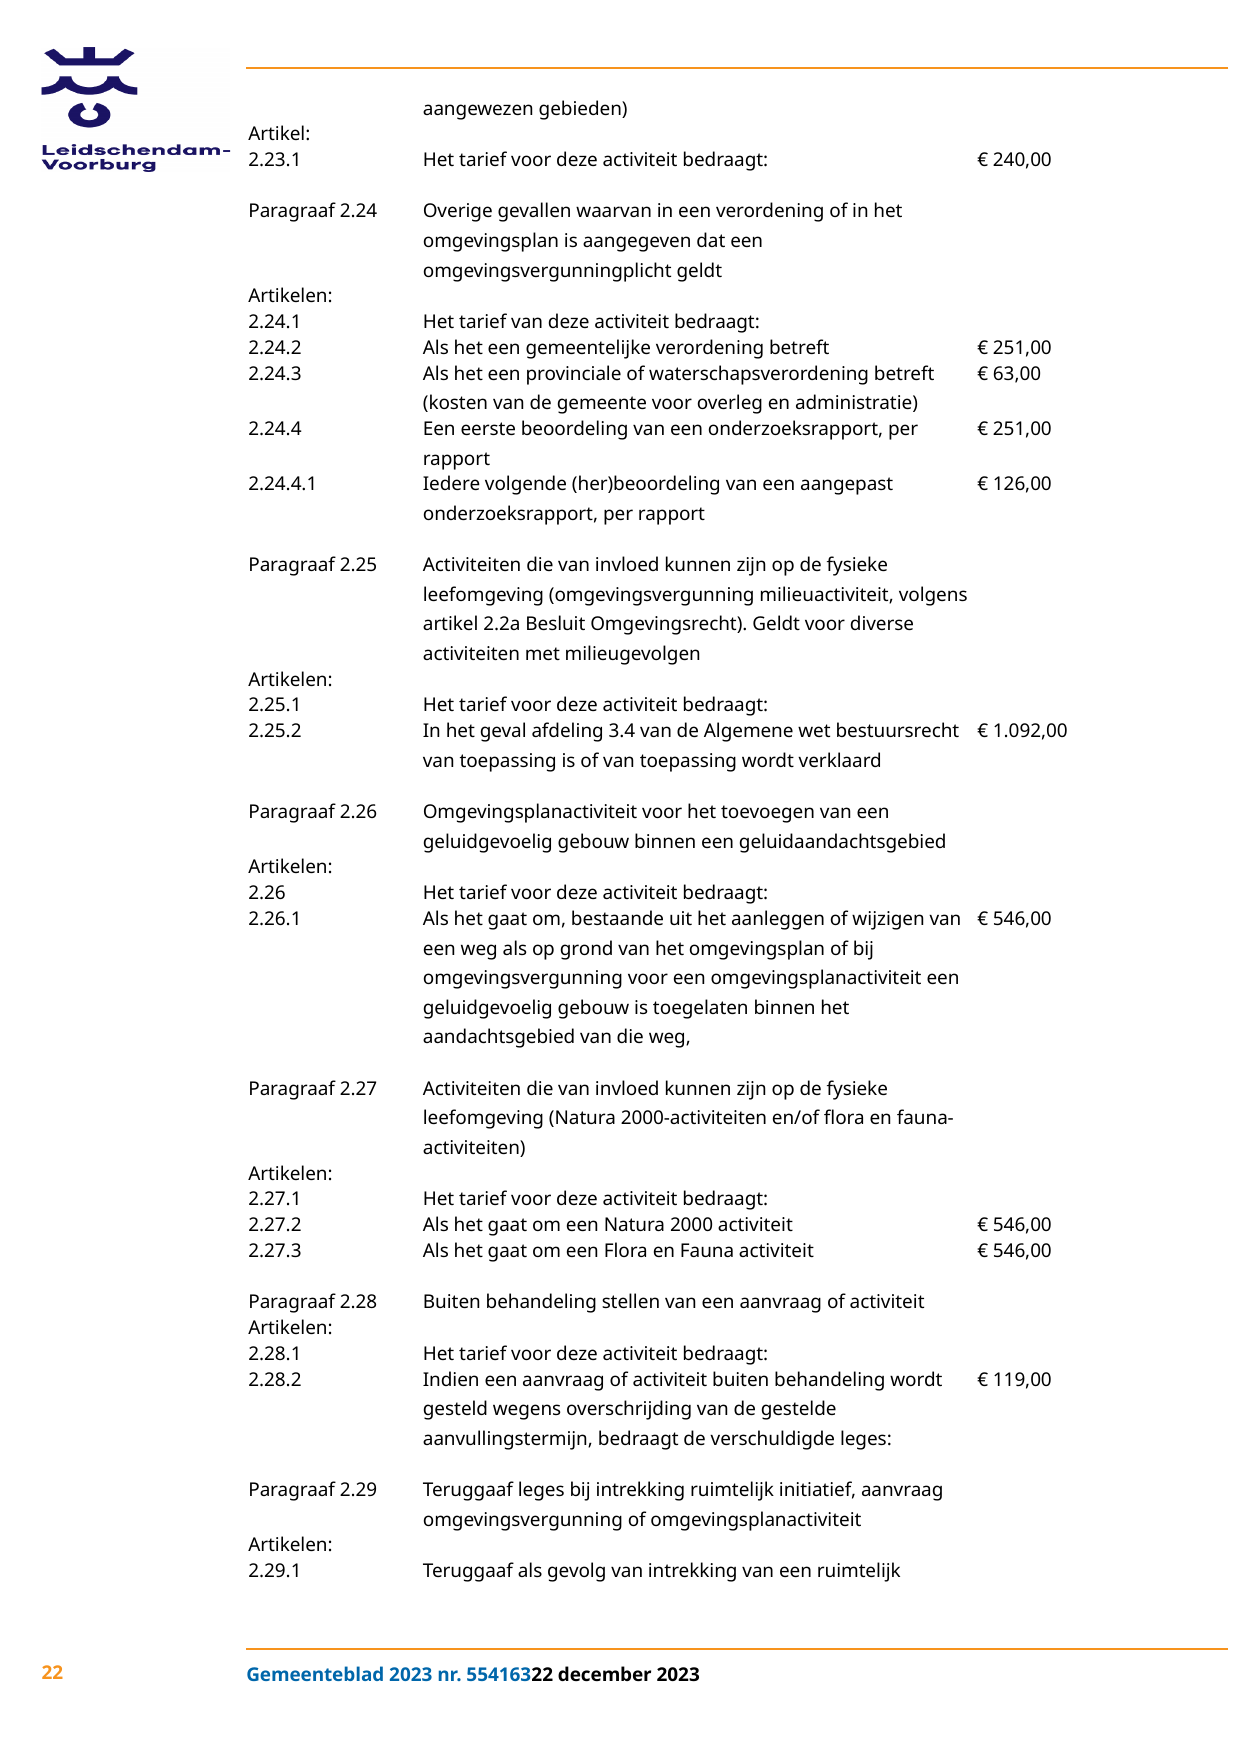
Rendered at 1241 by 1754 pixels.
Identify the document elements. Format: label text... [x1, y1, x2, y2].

table_cell € 251,00 [977, 415, 1152, 470]
table_cell [248, 526, 423, 551]
table_cell € 63,00 [977, 360, 1152, 415]
table_cell 2.26 [248, 880, 423, 905]
table_cell [977, 666, 1152, 692]
table_cell € 546,00 [977, 1211, 1152, 1237]
table_cell [248, 95, 423, 121]
table_cell [423, 1451, 977, 1476]
table_cell Het tarief voor deze activiteit bedraagt: [423, 146, 977, 172]
table_cell Buiten behandeling stellen van een aanvraag of activiteit [423, 1289, 977, 1314]
table_cell € 251,00 [977, 334, 1152, 360]
table_cell Het tarief van deze activiteit bedraagt: [423, 308, 977, 334]
table_cell 2.29.1 [248, 1558, 423, 1583]
table_cell [977, 1075, 1152, 1160]
table_cell 2.26.1 [248, 905, 423, 1049]
table_cell [423, 1160, 977, 1186]
table_cell Teruggaaf als gevolg van intrekking van een ruimtelijk [423, 1558, 977, 1583]
table_cell [248, 172, 423, 198]
table_cell 2.24.2 [248, 334, 423, 360]
table_cell [248, 1451, 423, 1476]
table_cell Het tarief voor deze activiteit bedraagt: [423, 1340, 977, 1366]
table_cell [977, 692, 1152, 717]
table_cell [977, 95, 1152, 121]
table_cell [977, 1340, 1152, 1366]
table_cell € 546,00 [977, 905, 1152, 1049]
table_cell € 240,00 [977, 146, 1152, 172]
table_cell [977, 1049, 1152, 1075]
table_cell [977, 1532, 1152, 1557]
table_cell Een eerste beoordeling van een onderzoeksrapport, per rapport [423, 415, 977, 470]
table_cell € 119,00 [977, 1366, 1152, 1451]
table_cell Artikelen: [248, 1314, 423, 1340]
table_cell Paragraaf 2.27 [248, 1075, 423, 1160]
table_cell [423, 666, 977, 692]
table_cell 2.25.2 [248, 718, 423, 773]
table_cell [977, 799, 1152, 854]
table_cell Activiteiten die van invloed kunnen zijn op de fysieke leefomgeving (omgevingsvergunning milieuactiviteit, volgens artikel 2.2a Besluit Omgevingsrecht). Geldt voor diverse activiteiten met milieugevolgen [423, 551, 977, 666]
table_cell Als het een gemeentelijke verordening betreft [423, 334, 977, 360]
table_cell Het tarief voor deze activiteit bedraagt: [423, 880, 977, 905]
table_cell 2.28.1 [248, 1340, 423, 1366]
table_cell [977, 1476, 1152, 1532]
table_cell [423, 283, 977, 308]
table_cell [977, 121, 1152, 146]
table_cell Artikelen: [248, 666, 423, 692]
table_cell Artikelen: [248, 1160, 423, 1186]
table_cell [977, 1314, 1152, 1340]
table_cell Artikelen: [248, 1532, 423, 1557]
table_cell Het tarief voor deze activiteit bedraagt: [423, 692, 977, 717]
table_cell [977, 172, 1152, 198]
table_cell In het geval afdeling 3.4 van de Algemene wet bestuursrecht van toepassing is of van toepassing wordt verklaard [423, 718, 977, 773]
table_cell [977, 1289, 1152, 1314]
table_cell [248, 773, 423, 798]
table_cell [423, 1263, 977, 1288]
table_cell Paragraaf 2.24 [248, 198, 423, 283]
table_cell [977, 1186, 1152, 1211]
table_cell [977, 854, 1152, 879]
table_cell Indien een aanvraag of activiteit buiten behandeling wordt gesteld wegens overschrijding van de gestelde aanvullingstermijn, bedraagt de verschuldigde leges: [423, 1366, 977, 1451]
table_cell 2.24.4 [248, 415, 423, 470]
table_cell Paragraaf 2.29 [248, 1476, 423, 1532]
table_cell [977, 1558, 1152, 1583]
table_cell Omgevingsplanactiviteit voor het toevoegen van een geluidgevoelig gebouw binnen een geluidaandachtsgebied [423, 799, 977, 854]
table_cell [248, 1263, 423, 1288]
table_cell Paragraaf 2.26 [248, 799, 423, 854]
table_cell 2.24.1 [248, 308, 423, 334]
table_cell 2.28.2 [248, 1366, 423, 1451]
table_cell aangewezen gebieden) [423, 95, 977, 121]
table_cell 2.24.4.1 [248, 470, 423, 526]
table_cell 2.23.1 [248, 146, 423, 172]
table_cell 2.27.1 [248, 1186, 423, 1211]
table_cell Als het gaat om een Flora en Fauna activiteit [423, 1237, 977, 1263]
table_cell Als het gaat om een Natura 2000 activiteit [423, 1211, 977, 1237]
table_cell Overige gevallen waarvan in een verordening of in het omgevingsplan is aangegeven dat een omgevingsvergunningplicht geldt [423, 198, 977, 283]
table_cell [977, 526, 1152, 551]
table_cell 2.27.2 [248, 1211, 423, 1237]
table_cell Paragraaf 2.25 [248, 551, 423, 666]
table_cell [423, 1532, 977, 1557]
table_cell 2.27.3 [248, 1237, 423, 1263]
table_cell [248, 1049, 423, 1075]
table_cell [977, 880, 1152, 905]
table_cell Teruggaaf leges bij intrekking ruimtelijk initiatief, aanvraag omgevingsvergunning of omgevingsplanactiviteit [423, 1476, 977, 1532]
table_cell [423, 854, 977, 879]
table_cell Artikelen: [248, 283, 423, 308]
table_cell Als het een provinciale of waterschapsverordening betreft (kosten van de gemeente voor overleg en administratie) [423, 360, 977, 415]
table_cell € 1.092,00 [977, 718, 1152, 773]
table_cell Artikelen: [248, 854, 423, 879]
table_cell Het tarief voor deze activiteit bedraagt: [423, 1186, 977, 1211]
table_cell Als het gaat om, bestaande uit het aanleggen of wijzigen van een weg als op grond van het omgevingsplan of bij omgevingsvergunning voor een omgevingsplanactiviteit een geluidgevoelig gebouw is toegelaten binnen het aandachtsgebied van die weg, [423, 905, 977, 1049]
table_cell € 126,00 [977, 470, 1152, 526]
table_cell [977, 551, 1152, 666]
table_cell Iedere volgende (her)beoordeling van een aangepast onderzoeksrapport, per rapport [423, 470, 977, 526]
table_cell Artikel: [248, 121, 423, 146]
table_cell Paragraaf 2.28 [248, 1289, 423, 1314]
table_cell [423, 121, 977, 146]
table_cell [423, 773, 977, 798]
picture [41, 47, 231, 172]
table_cell [977, 283, 1152, 308]
table_cell [977, 308, 1152, 334]
table_cell [423, 1049, 977, 1075]
table_cell [977, 198, 1152, 283]
table_cell Activiteiten die van invloed kunnen zijn op de fysieke leefomgeving (Natura 2000-activiteiten en/of flora en fauna-activiteiten) [423, 1075, 977, 1160]
table_cell 2.24.3 [248, 360, 423, 415]
table_cell [977, 1451, 1152, 1476]
table_cell [977, 1263, 1152, 1288]
table_cell [423, 172, 977, 198]
table_cell [977, 1160, 1152, 1186]
table_cell € 546,00 [977, 1237, 1152, 1263]
table_cell [977, 773, 1152, 798]
table_cell 2.25.1 [248, 692, 423, 717]
table_cell [423, 1314, 977, 1340]
table_cell [423, 526, 977, 551]
